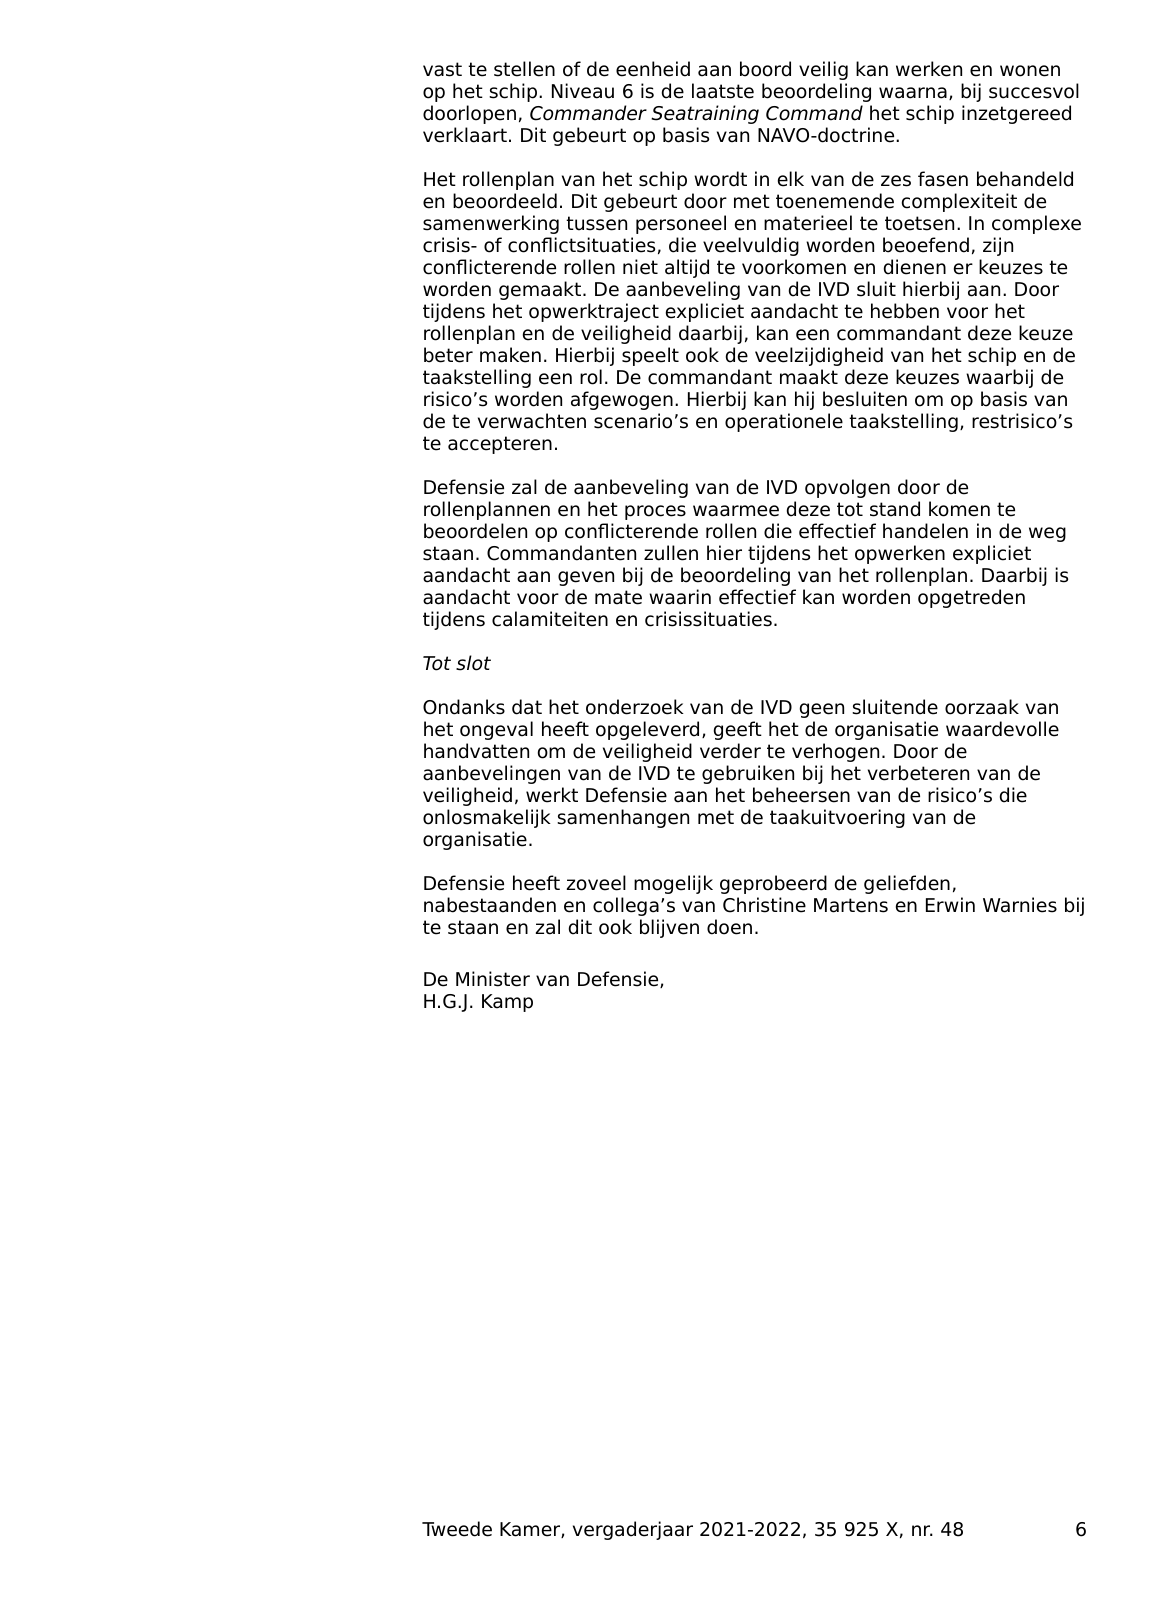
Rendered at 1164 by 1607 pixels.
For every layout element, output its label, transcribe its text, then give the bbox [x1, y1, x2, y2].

subtitle Tot slot [422, 653, 1087, 675]
text Defensie heeft zoveel mogelijk geprobeerd de geliefden, nabestaanden en collega’s van Christine Martens en Erwin Warnies bij te staan en zal dit ook blijven doen. [422, 873, 1087, 939]
text De Minister van Defensie, H.G.J. Kamp [422, 969, 1087, 1013]
text Ondanks dat het onderzoek van de IVD geen sluitende oorzaak van het ongeval heeft opgeleverd, geeft het de organisatie waardevolle handvatten om de veiligheid verder te verhogen. Door de aanbevelingen van de IVD te gebruiken bij het verbeteren van de veiligheid, werkt Defensie aan het beheersen van de risico’s die onlosmakelijk samenhangen met de taakuitvoering van de organisatie. [422, 697, 1087, 851]
text Defensie zal de aanbeveling van de IVD opvolgen door de rollenplannen en het proces waarmee deze tot stand komen te beoordelen op conflicterende rollen die effectief handelen in de weg staan. Commandanten zullen hier tijdens het opwerken expliciet aandacht aan geven bij de beoordeling van het rollenplan. Daarbij is aandacht voor de mate waarin effectief kan worden opgetreden tijdens calamiteiten en crisissituaties. [422, 477, 1087, 631]
text vast te stellen of de eenheid aan boord veilig kan werken en wonen op het schip. Niveau 6 is de laatste beoordeling waarna, bij succesvol doorlopen, Commander Seatraining Command het schip inzetgereed verklaart. Dit gebeurt op basis van NAVO-doctrine. [422, 59, 1087, 147]
text Het rollenplan van het schip wordt in elk van de zes fasen behandeld en beoordeeld. Dit gebeurt door met toenemende complexiteit de samenwerking tussen personeel en materieel te toetsen. In complexe crisis- of conflictsituaties, die veelvuldig worden beoefend, zijn conflicterende rollen niet altijd te voorkomen en dienen er keuzes te worden gemaakt. De aanbeveling van de IVD sluit hierbij aan. Door tijdens het opwerktraject expliciet aandacht te hebben voor het rollenplan en de veiligheid daarbij, kan een commandant deze keuze beter maken. Hierbij speelt ook de veelzijdigheid van het schip en de taakstelling een rol. De commandant maakt deze keuzes waarbij de risico’s worden afgewogen. Hierbij kan hij besluiten om op basis van de te verwachten scenario’s en operationele taakstelling, restrisico’s te accepteren. [422, 169, 1087, 455]
